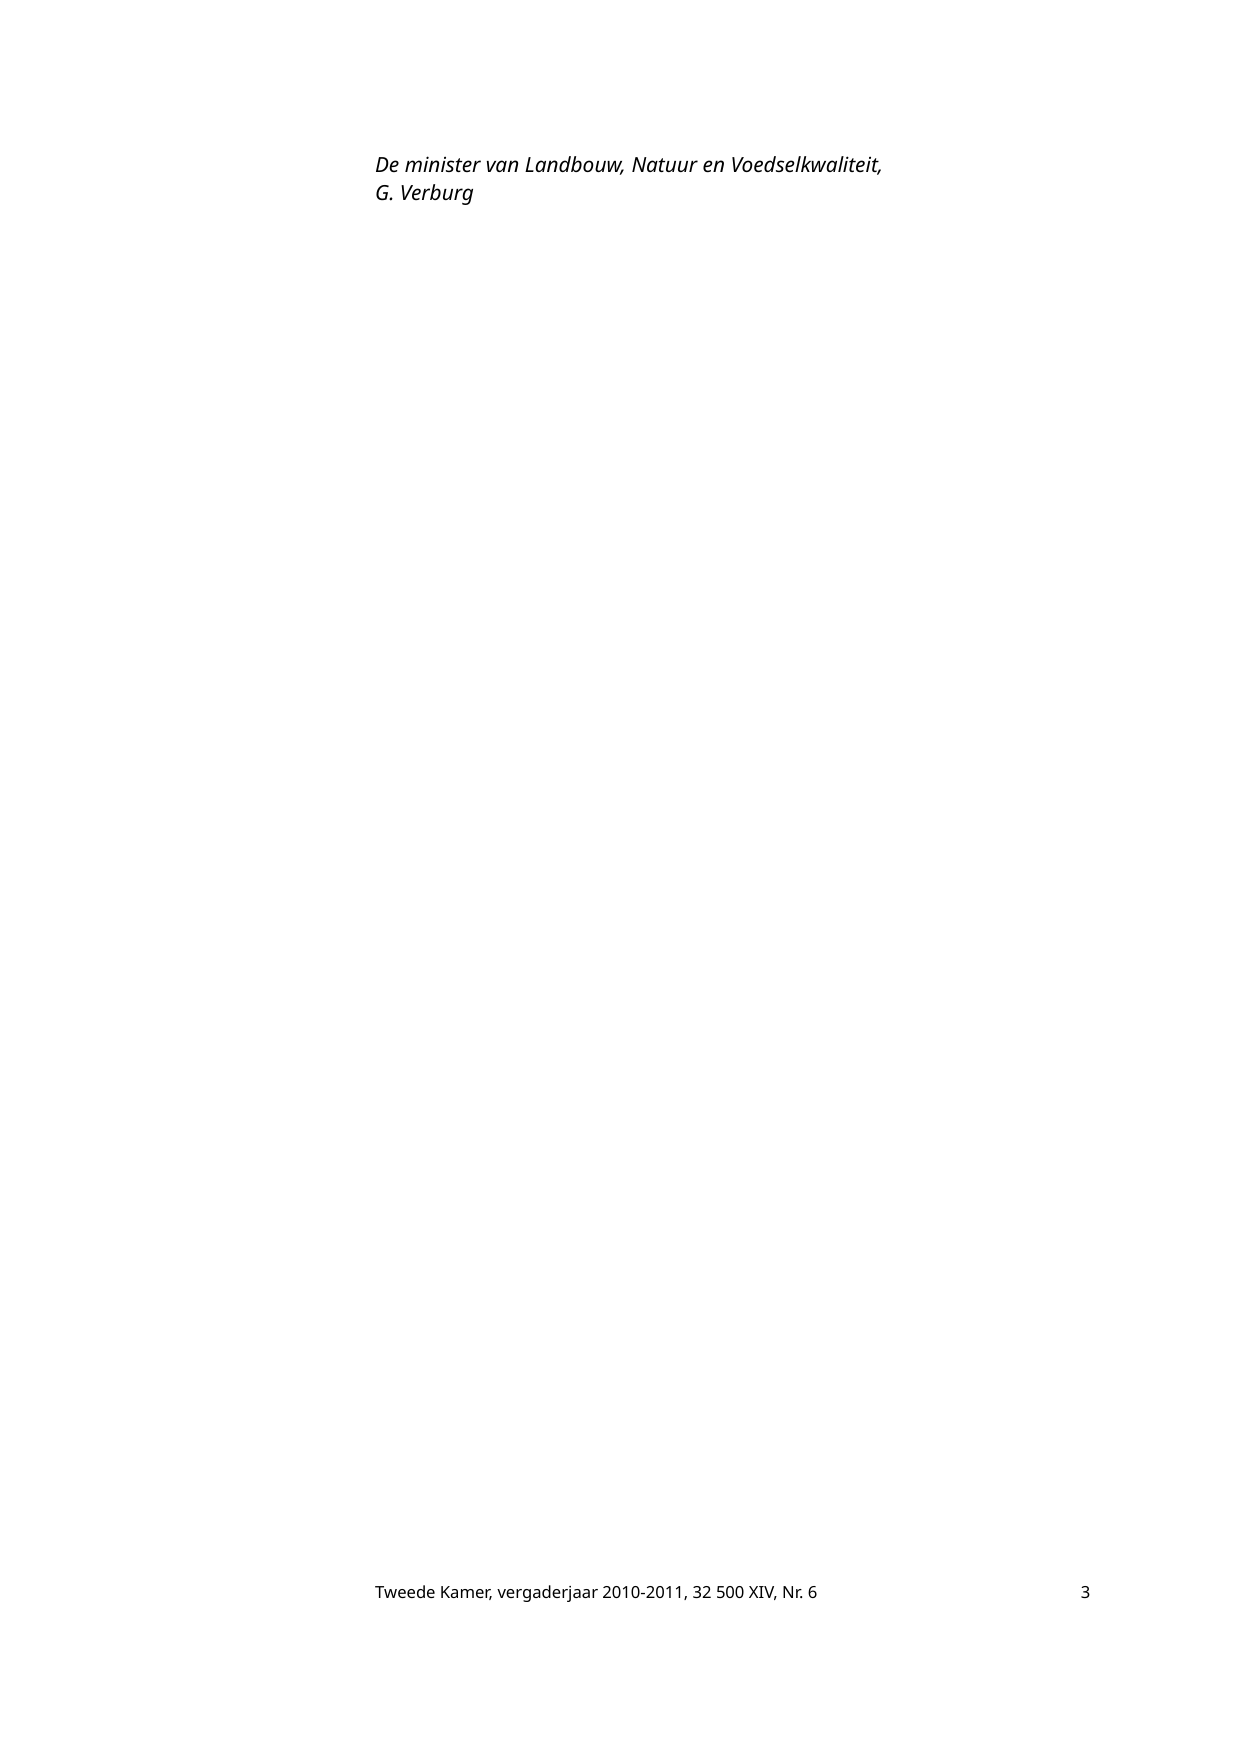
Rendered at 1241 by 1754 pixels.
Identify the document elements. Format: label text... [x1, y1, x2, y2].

text De minister van Landbouw, Natuur en Voedselkwaliteit, [375, 150, 1090, 178]
text G. Verburg [375, 178, 1090, 207]
